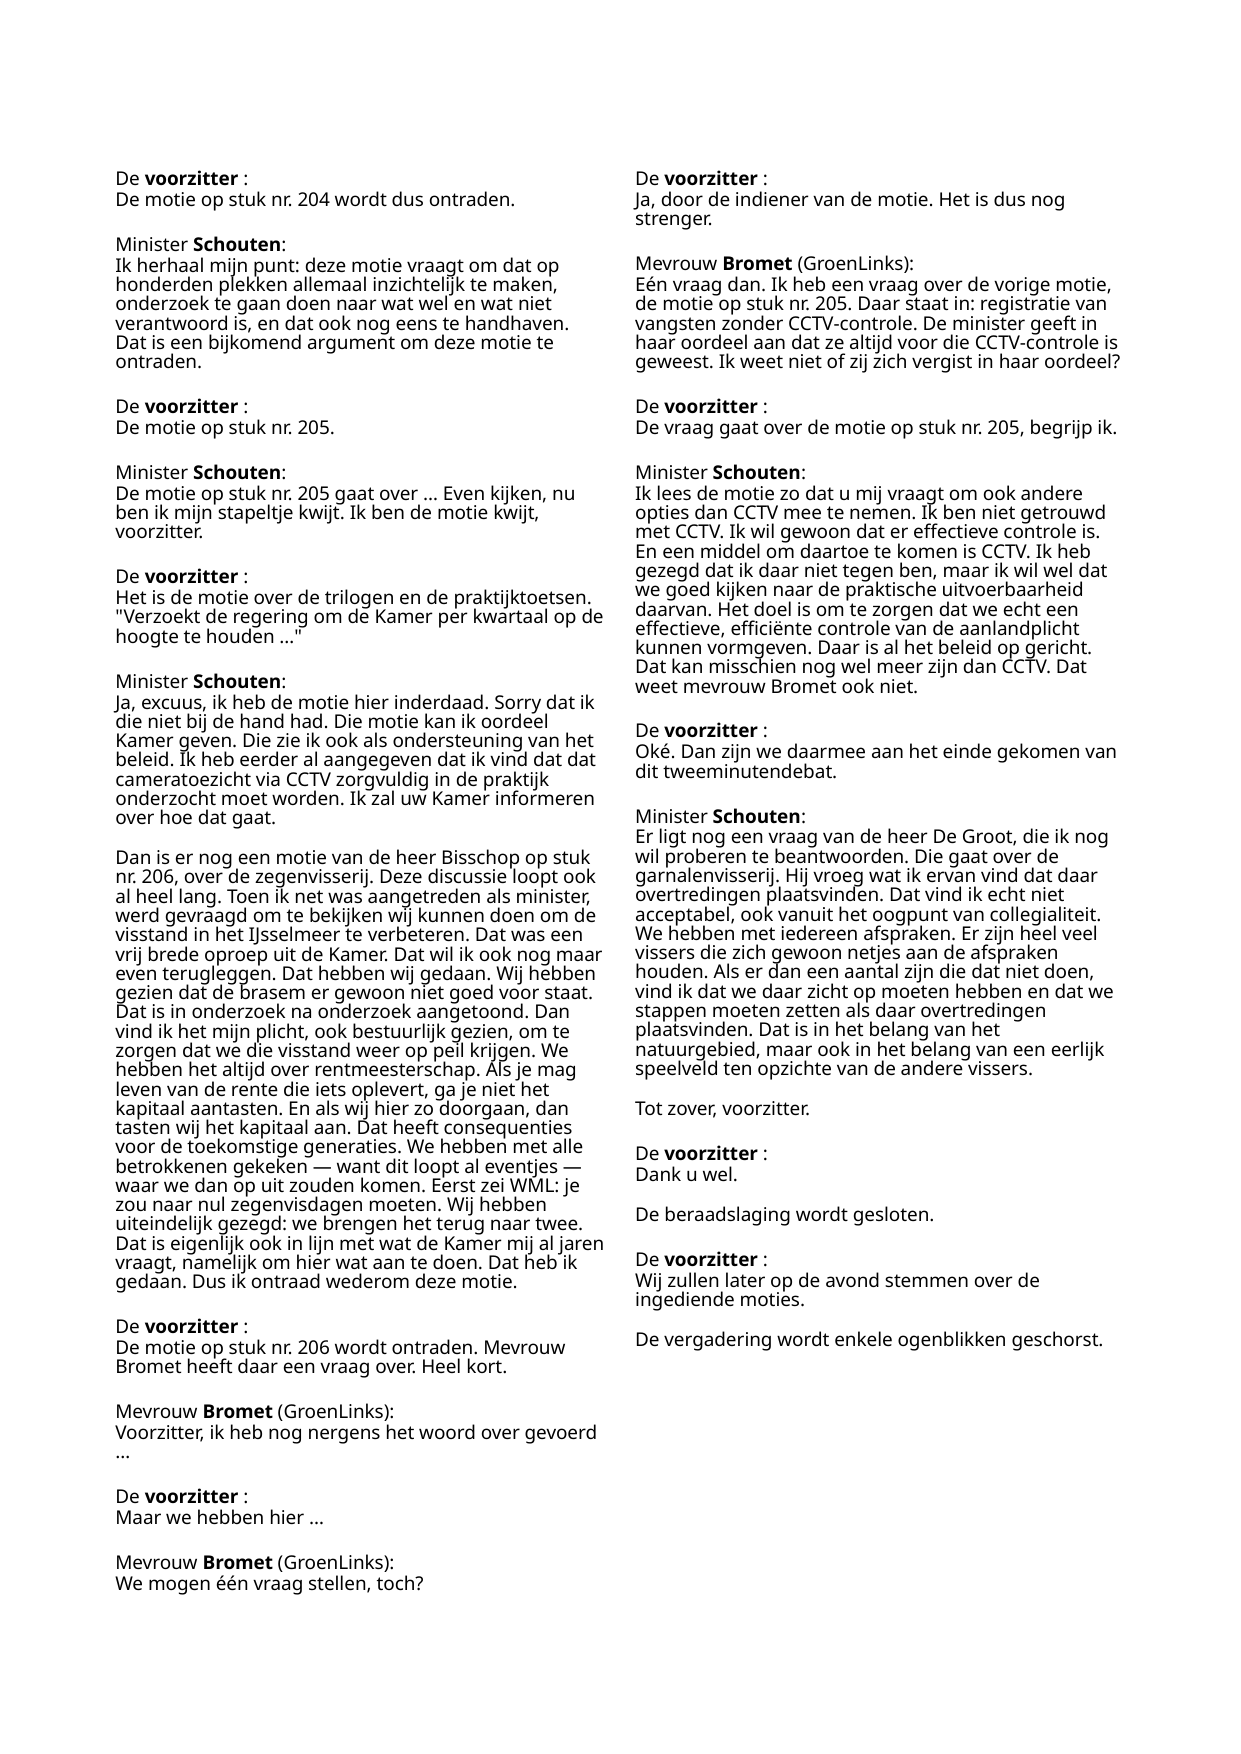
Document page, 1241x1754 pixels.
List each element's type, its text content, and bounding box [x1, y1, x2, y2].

text Ja, door de indiener van de motie. Het is dus nog strenger. [635, 191, 1125, 229]
text Minister Schouten: [635, 803, 1125, 828]
text De voorzitter : [115, 1483, 605, 1509]
text Mevrouw Bromet (GroenLinks): [115, 1549, 605, 1575]
text Eén vraag dan. Ik heb een vraag over de vorige motie, de motie op stuk nr. 205. Daar staat in: registratie van vangsten zonder CCTV-controle. De minister geeft in haar oordeel aan dat ze altijd voor die CCTV-controle is geweest. Ik weet niet of zij zich vergist in haar oordeel? [635, 276, 1125, 372]
text Voorzitter, ik heb nog nergens het woord over gevoerd … [115, 1424, 605, 1463]
text De voorzitter : [635, 165, 1125, 191]
text De motie op stuk nr. 205 gaat over … Even kijken, nu ben ik mijn stapeltje kwijt. Ik ben de motie kwijt, voorzitter. [115, 485, 605, 543]
text We mogen één vraag stellen, toch? [115, 1575, 605, 1594]
text Er ligt nog een vraag van de heer De Groot, die ik nog wil proberen te beantwoorden. Die gaat over de garnalenvisserij. Hij vroeg wat ik ervan vind dat daar overtredingen plaatsvinden. Dat vind ik echt niet acceptabel, ook vanuit het oogpunt van collegialiteit. We hebben met iedereen afspraken. Er zijn heel veel vissers die zich gewoon netjes aan de afspraken houden. Als er dan een aantal zijn die dat niet doen, vind ik dat we daar zicht op moeten hebben en dat we stappen moeten zetten als daar overtredingen plaatsvinden. Dat is in het belang van het natuurgebied, maar ook in het belang van een eerlijk speelveld ten opzichte van de andere vissers. [635, 828, 1125, 1079]
text De voorzitter : [635, 1246, 1125, 1272]
text Minister Schouten: [115, 668, 605, 694]
text De motie op stuk nr. 205. [115, 419, 605, 438]
text Dan is er nog een motie van de heer Bisschop op stuk nr. 206, over de zegenvisserij. Deze discussie loopt ook al heel lang. Toen ik net was aangetreden als minister, werd gevraagd om te bekijken wij kunnen doen om de visstand in het IJsselmeer te verbeteren. Dat was een vrij brede oproep uit de Kamer. Dat wil ik ook nog maar even terugleggen. Dat hebben wij gedaan. Wij hebben gezien dat de brasem er gewoon niet goed voor staat. Dat is in onderzoek na onderzoek aangetoond. Dan vind ik het mijn plicht, ook bestuurlijk gezien, om te zorgen dat we die visstand weer op peil krijgen. We hebben het altijd over rentmeesterschap. Als je mag leven van de rente die iets oplevert, ga je niet het kapitaal aantasten. En als wij hier zo doorgaan, dan tasten wij het kapitaal aan. Dat heeft consequenties voor de toekomstige generaties. We hebben met alle betrokkenen gekeken — want dit loopt al eventjes — waar we dan op uit zouden komen. Eerst zei WML: je zou naar nul zegenvisdagen moeten. Wij hebben uiteindelijk gezegd: we brengen het terug naar twee. Dat is eigenlijk ook in lijn met wat de Kamer mij al jaren vraagt, namelijk om hier wat aan te doen. Dat heb ik gedaan. Dus ik ontraad wederom deze motie. [115, 849, 605, 1292]
text De voorzitter : [635, 718, 1125, 743]
text Ik herhaal mijn punt: deze motie vraagt om dat op honderden plekken allemaal inzichtelijk te maken, onderzoek te gaan doen naar wat wel en wat niet verantwoord is, en dat ook nog eens te handhaven. Dat is een bijkomend argument om deze motie te ontraden. [115, 257, 605, 372]
text De voorzitter : [115, 165, 605, 191]
text Minister Schouten: [115, 231, 605, 257]
text De beraadslaging wordt gesloten. [635, 1206, 1125, 1225]
text De motie op stuk nr. 204 wordt dus ontraden. [115, 191, 605, 210]
text Tot zover, voorzitter. [635, 1100, 1125, 1119]
text De vergadering wordt enkele ogenblikken geschorst. [635, 1331, 1125, 1350]
text De vraag gaat over de motie op stuk nr. 205, begrijp ik. [635, 419, 1125, 438]
text Oké. Dan zijn we daarmee aan het einde gekomen van dit tweeminutendebat. [635, 743, 1125, 782]
text Minister Schouten: [635, 459, 1125, 485]
text De voorzitter : [635, 1140, 1125, 1166]
text Mevrouw Bromet (GroenLinks): [635, 250, 1125, 276]
text Maar we hebben hier … [115, 1509, 605, 1528]
text De voorzitter : [115, 393, 605, 419]
text Ik lees de motie zo dat u mij vraagt om ook andere opties dan CCTV mee te nemen. Ik ben niet getrouwd met CCTV. Ik wil gewoon dat er effectieve controle is. En een middel om daartoe te komen is CCTV. Ik heb gezegd dat ik daar niet tegen ben, maar ik wil wel dat we goed kijken naar de praktische uitvoerbaarheid daarvan. Het doel is om te zorgen dat we echt een effectieve, efficiënte controle van de aanlandplicht kunnen vormgeven. Daar is al het beleid op gericht. Dat kan misschien nog wel meer zijn dan CCTV. Dat weet mevrouw Bromet ook niet. [635, 485, 1125, 697]
text Wij zullen later op de avond stemmen over de ingediende moties. [635, 1272, 1125, 1310]
text Ja, excuus, ik heb de motie hier inderdaad. Sorry dat ik die niet bij de hand had. Die motie kan ik oordeel Kamer geven. Die zie ik ook als ondersteuning van het beleid. Ik heb eerder al aangegeven dat ik vind dat dat cameratoezicht via CCTV zorgvuldig in de praktijk onderzocht moet worden. Ik zal uw Kamer informeren over hoe dat gaat. [115, 694, 605, 828]
text De voorzitter : [635, 393, 1125, 419]
text Mevrouw Bromet (GroenLinks): [115, 1398, 605, 1424]
text De motie op stuk nr. 206 wordt ontraden. Mevrouw Bromet heeft daar een vraag over. Heel kort. [115, 1339, 605, 1378]
text Minister Schouten: [115, 459, 605, 485]
text Het is de motie over de trilogen en de praktijktoetsen. "Verzoekt de regering om de Kamer per kwartaal op de hoogte te houden …" [115, 589, 605, 647]
text Dank u wel. [635, 1166, 1125, 1185]
text De voorzitter : [115, 563, 605, 589]
text De voorzitter : [115, 1313, 605, 1339]
